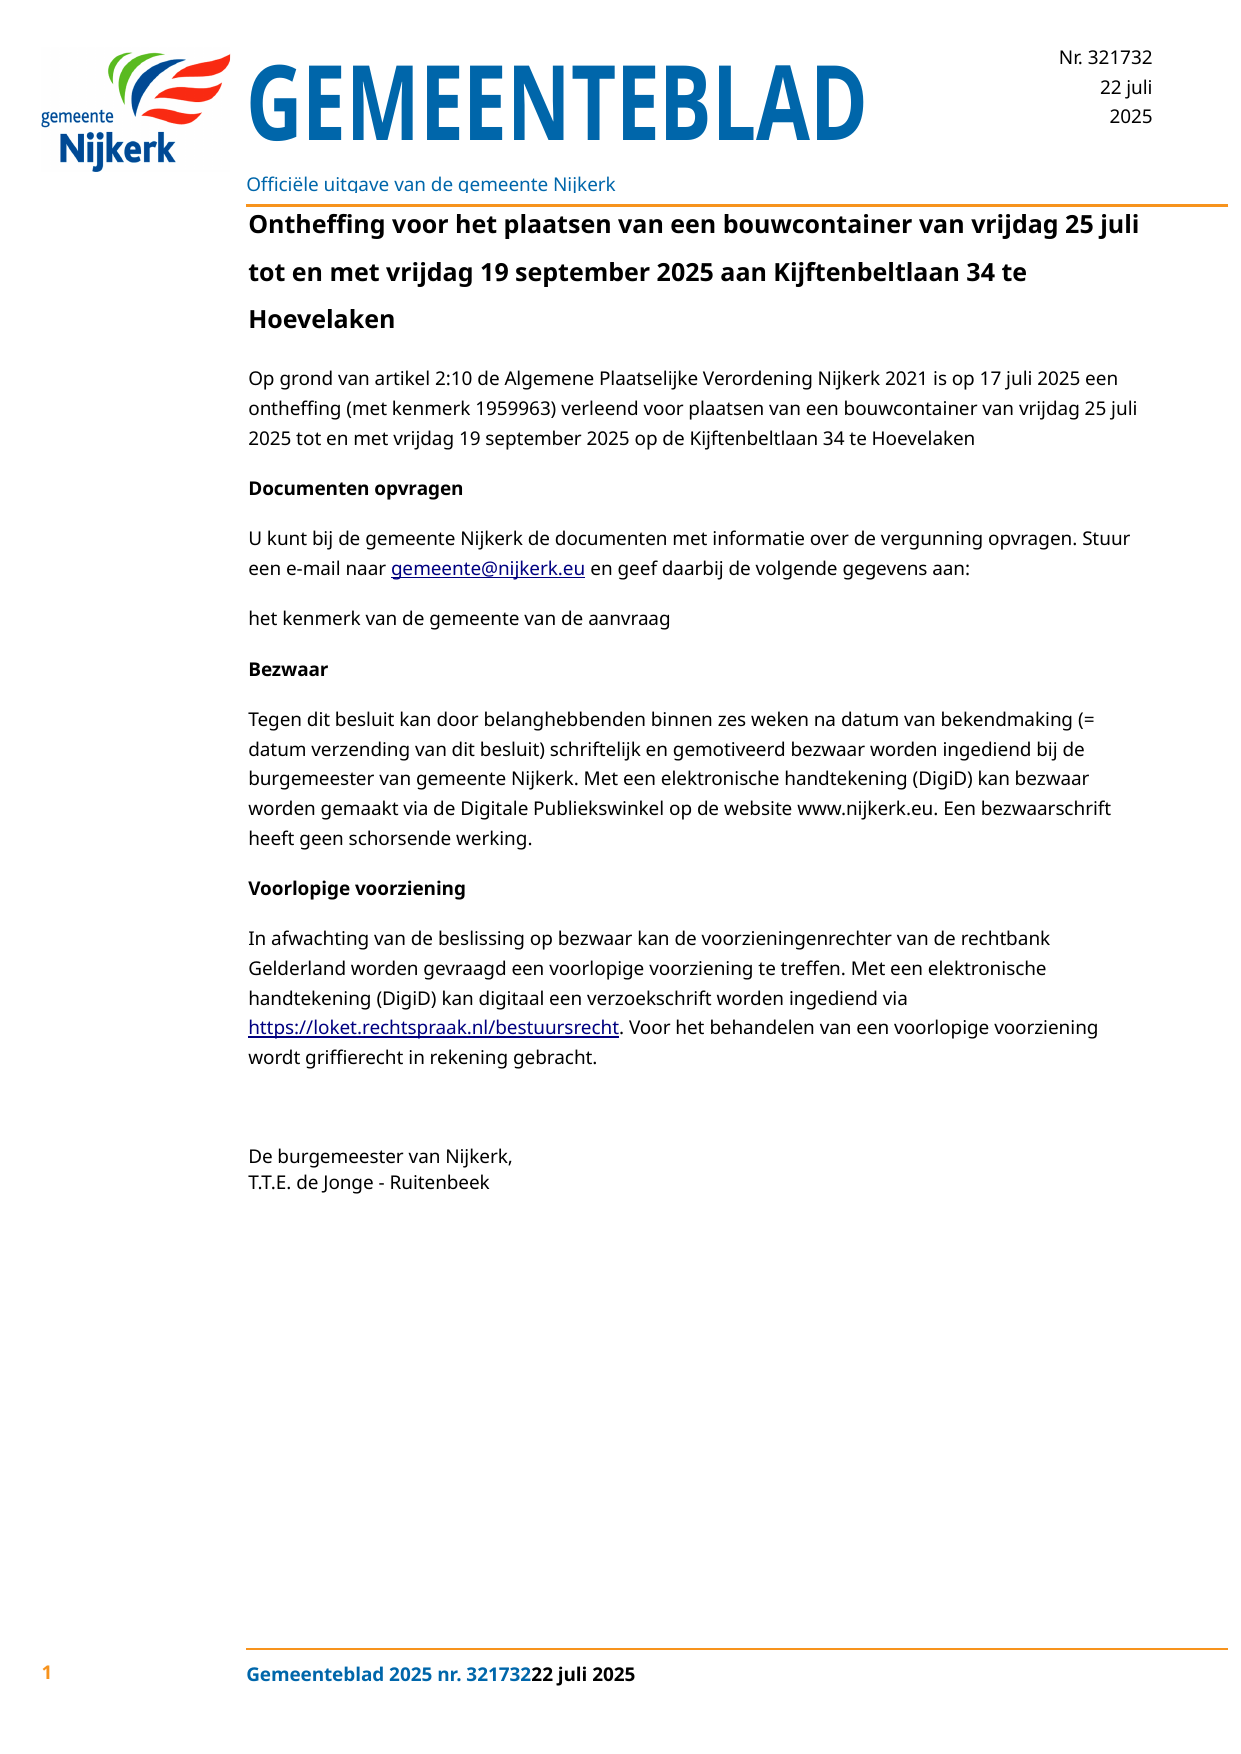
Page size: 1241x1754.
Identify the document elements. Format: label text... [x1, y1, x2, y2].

text Tegen dit besluit kan door belanghebbenden binnen zes weken na datum van bekendmaking (= datum verzending van dit besluit) schriftelijk en gemotiveerd bezwaar worden ingediend bij de burgemeester van gemeente Nijkerk. Met een elektronische handtekening (DigiD) kan bezwaar worden gemaakt via de Digitale Publiekswinkel op de website www.nijkerk.eu. Een bezwaarschrift heeft geen schorsende werking. [248, 706, 1152, 850]
text het kenmerk van de gemeente van de aanvraag [248, 606, 1152, 631]
text De burgemeester van Nijkerk, [248, 1143, 1152, 1169]
text Documenten opvragen [248, 475, 1152, 501]
text T.T.E. de Jonge - Ruitenbeek [248, 1169, 1152, 1194]
text Voorlopige voorziening [248, 875, 1152, 901]
text Ontheffing voor het plaatsen van een bouwcontainer van vrijdag 25 juli tot en met vrijdag 19 september 2025 aan Kijftenbeltlaan 34 te Hoevelaken [248, 207, 1152, 336]
text Bezwaar [248, 656, 1152, 682]
text In afwachting van de beslissing op bezwaar kan de voorzieningenrechter van de rechtbank Gelderland worden gevraagd een voorlopige voorziening te treffen. Met een elektronische handtekening (DigiD) kan digitaal een verzoekschrift worden ingediend via https://loket.rechtspraak.nl/bestuursrecht. Voor het behandelen van een voorlopige voorziening wordt griffierecht in rekening gebracht. [248, 926, 1152, 1069]
text Op grond van artikel 2:10 de Algemene Plaatselijke Verordening Nijkerk 2021 is op 17 juli 2025 een ontheffing (met kenmerk 1959963) verleend voor plaatsen van een bouwcontainer van vrijdag 25 juli 2025 tot en met vrijdag 19 september 2025 op de Kijftenbeltlaan 34 te Hoevelaken [248, 366, 1152, 450]
picture [41, 47, 231, 172]
text U kunt bij de gemeente Nijkerk de documenten met informatie over de vergunning opvragen. Stuur een e-mail naar gemeente@nijkerk.eu en geef daarbij de volgende gegevens aan: [248, 526, 1152, 581]
